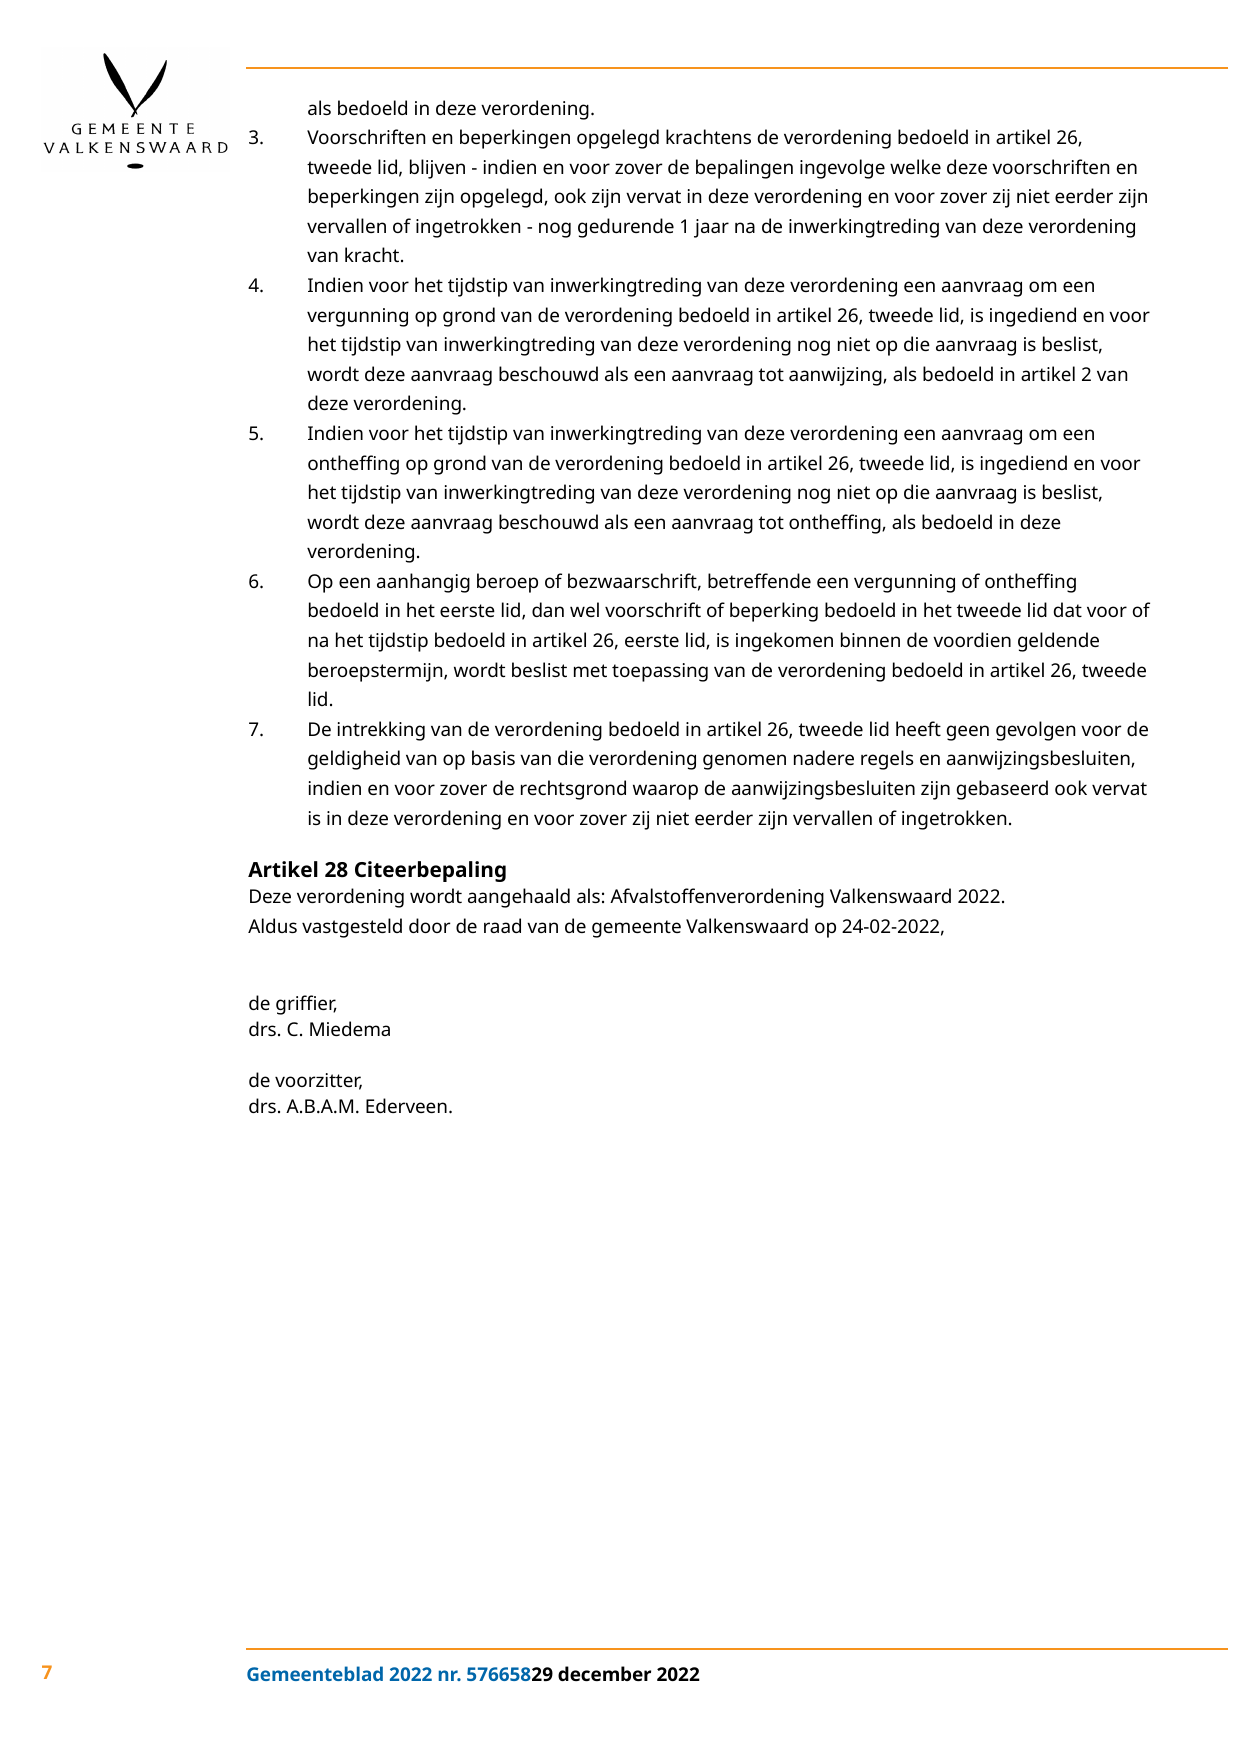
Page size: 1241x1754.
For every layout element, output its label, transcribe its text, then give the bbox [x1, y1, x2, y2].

picture [41, 47, 231, 172]
list Indien voor het tijdstip van inwerkingtreding van deze verordening een aanvraag om een ontheffing op grond van de verordening bedoeld in artikel 26, tweede lid, is ingediend en voor het tijdstip van inwerkingtreding van deze verordening nog niet op die aanvraag is beslist, wordt deze aanvraag beschouwd als een aanvraag tot ontheffing, als bedoeld in deze verordening. [248, 420, 1152, 564]
list als bedoeld in deze verordening. [248, 95, 1152, 121]
list De intrekking van de verordening bedoeld in artikel 26, tweede lid heeft geen gevolgen voor de geldigheid van op basis van die verordening genomen nadere regels en aanwijzingsbesluiten, indien en voor zover de rechtsgrond waarop de aanwijzingsbesluiten zijn gebaseerd ook vervat is in deze verordening en voor zover zij niet eerder zijn vervallen of ingetrokken. [248, 716, 1152, 831]
list Voorschriften en beperkingen opgelegd krachtens de verordening bedoeld in artikel 26, tweede lid, blijven - indien en voor zover de bepalingen ingevolge welke deze voorschriften en beperkingen zijn opgelegd, ook zijn vervat in deze verordening en voor zover zij niet eerder zijn vervallen of ingetrokken - nog gedurende 1 jaar na de inwerkingtreding van deze verordening van kracht. [248, 124, 1152, 268]
list Indien voor het tijdstip van inwerkingtreding van deze verordening een aanvraag om een vergunning op grond van de verordening bedoeld in artikel 26, tweede lid, is ingediend en voor het tijdstip van inwerkingtreding van deze verordening nog niet op die aanvraag is beslist, wordt deze aanvraag beschouwd als een aanvraag tot aanwijzing, als bedoeld in artikel 2 van deze verordening. [248, 272, 1152, 416]
text drs. C. Miedema [248, 1016, 1152, 1042]
text Deze verordening wordt aangehaald als: Afvalstoffenverordening Valkenswaard 2022. [248, 884, 1152, 909]
text Artikel 28 Citeerbepaling [248, 855, 1152, 884]
text drs. A.B.A.M. Ederveen. [248, 1093, 1152, 1119]
text de voorzitter, [248, 1068, 1152, 1093]
text Aldus vastgesteld door de raad van de gemeente Valkenswaard op 24-02-2022, [248, 913, 1152, 939]
text de griffier, [248, 990, 1152, 1016]
list Op een aanhangig beroep of bezwaarschrift, betreffende een vergunning of ontheffing bedoeld in het eerste lid, dan wel voorschrift of beperking bedoeld in het tweede lid dat voor of na het tijdstip bedoeld in artikel 26, eerste lid, is ingekomen binnen de voordien geldende beroepstermijn, wordt beslist met toepassing van de verordening bedoeld in artikel 26, tweede lid. [248, 568, 1152, 712]
